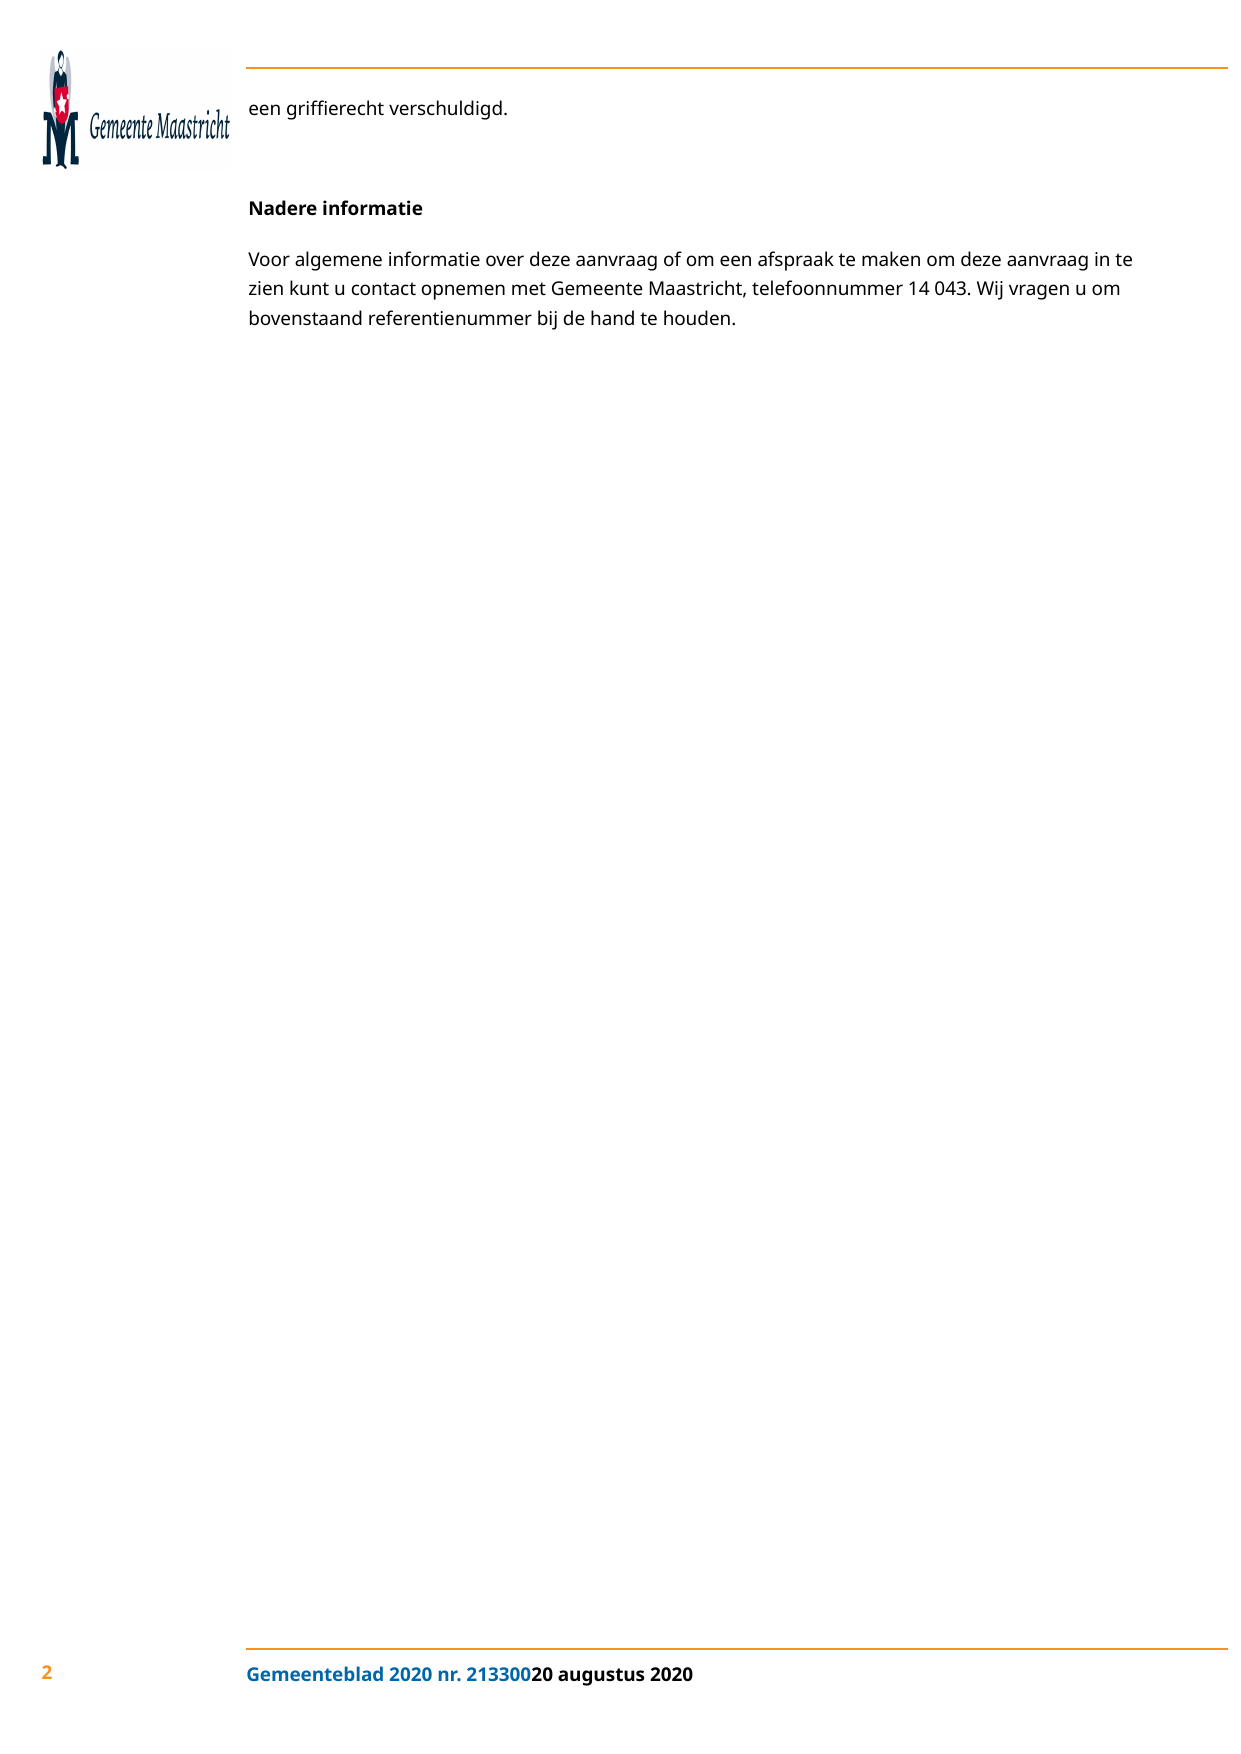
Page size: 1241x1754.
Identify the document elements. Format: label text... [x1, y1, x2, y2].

text een griffierecht verschuldigd. [248, 95, 1152, 121]
text Voor algemene informatie over deze aanvraag of om een afspraak te maken om deze aanvraag in te zien kunt u contact opnemen met Gemeente Maastricht, telefoonnummer 14 043. Wij vragen u om bovenstaand referentienummer bij de hand te houden. [248, 246, 1152, 331]
text Nadere informatie [248, 196, 1152, 221]
picture [41, 47, 231, 172]
